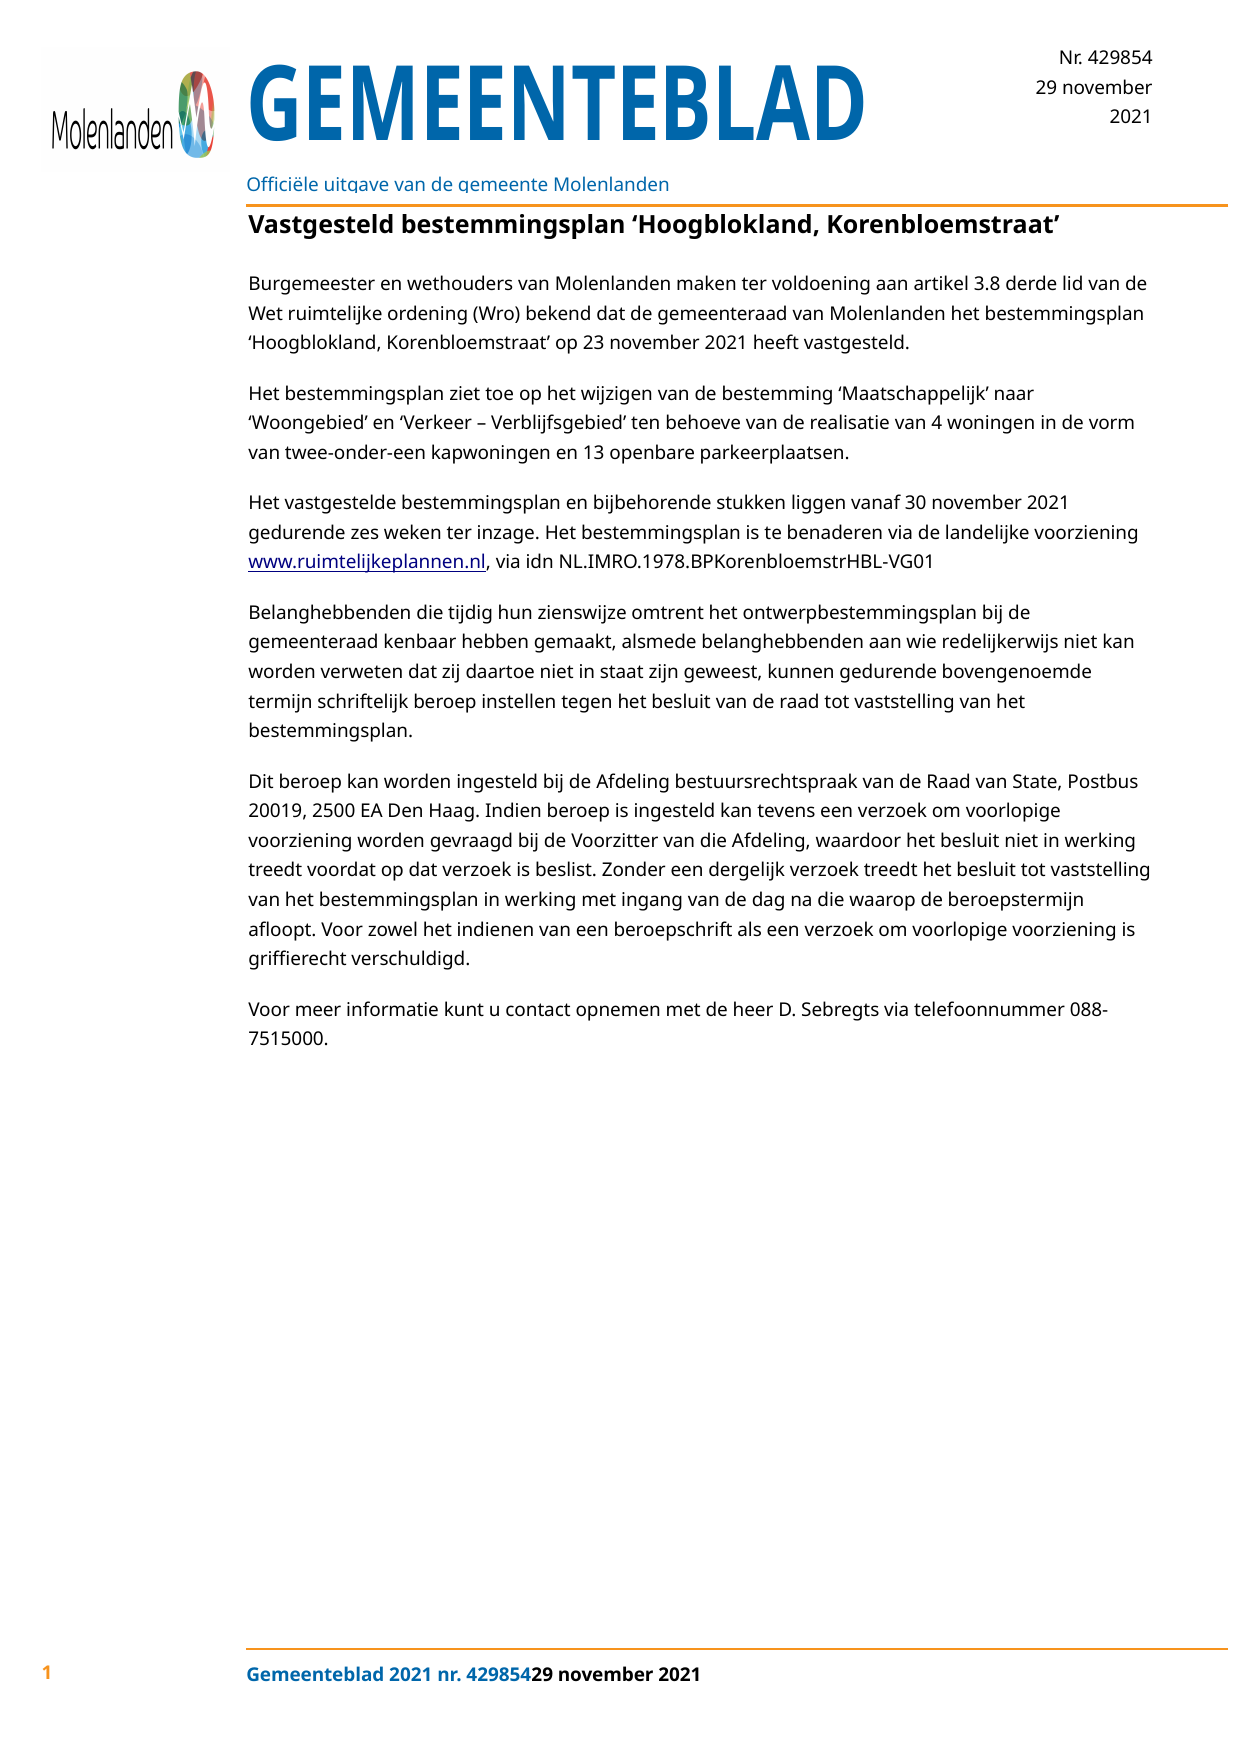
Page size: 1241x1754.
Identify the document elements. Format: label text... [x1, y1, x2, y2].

text Burgemeester en wethouders van Molenlanden maken ter voldoening aan artikel 3.8 derde lid van de Wet ruimtelijke ordening (Wro) bekend dat de gemeenteraad van Molenlanden het bestemmingsplan ‘Hoogblokland, Korenbloemstraat’ op 23 november 2021 heeft vastgesteld. [248, 270, 1152, 355]
text Vastgesteld bestemmingsplan ‘Hoogblokland, Korenbloemstraat’ [248, 207, 1152, 241]
text Het vastgestelde bestemmingsplan en bijbehorende stukken liggen vanaf 30 november 2021 gedurende zes weken ter inzage. Het bestemmingsplan is te benaderen via de landelijke voorziening www.ruimtelijkeplannen.nl, via idn NL.IMRO.1978.BPKorenbloemstrHBL-VG01 [248, 489, 1152, 574]
picture [41, 47, 231, 172]
text Voor meer informatie kunt u contact opnemen met de heer D. Sebregts via telefoonnummer 088-7515000. [248, 996, 1152, 1051]
text Belanghebbenden die tijdig hun zienswijze omtrent het ontwerpbestemmingsplan bij de gemeenteraad kenbaar hebben gemaakt, alsmede belanghebbenden aan wie redelijkerwijs niet kan worden verweten dat zij daartoe niet in staat zijn geweest, kunnen gedurende bovengenoemde termijn schriftelijk beroep instellen tegen het besluit van de raad tot vaststelling van het bestemmingsplan. [248, 599, 1152, 743]
text Dit beroep kan worden ingesteld bij de Afdeling bestuursrechtspraak van de Raad van State, Postbus 20019, 2500 EA Den Haag. Indien beroep is ingesteld kan tevens een verzoek om voorlopige voorziening worden gevraagd bij de Voorzitter van die Afdeling, waardoor het besluit niet in werking treedt voordat op dat verzoek is beslist. Zonder een dergelijk verzoek treedt het besluit tot vaststelling van het bestemmingsplan in werking met ingang van de dag na die waarop de beroepstermijn afloopt. Voor zowel het indienen van een beroepschrift als een verzoek om voorlopige voorziening is griffierecht verschuldigd. [248, 768, 1152, 971]
text Het bestemmingsplan ziet toe op het wijzigen van de bestemming ‘Maatschappelijk’ naar ‘Woongebied’ en ‘Verkeer – Verblijfsgebied’ ten behoeve van de realisatie van 4 woningen in de vorm van twee-onder-een kapwoningen en 13 openbare parkeerplaatsen. [248, 380, 1152, 465]
